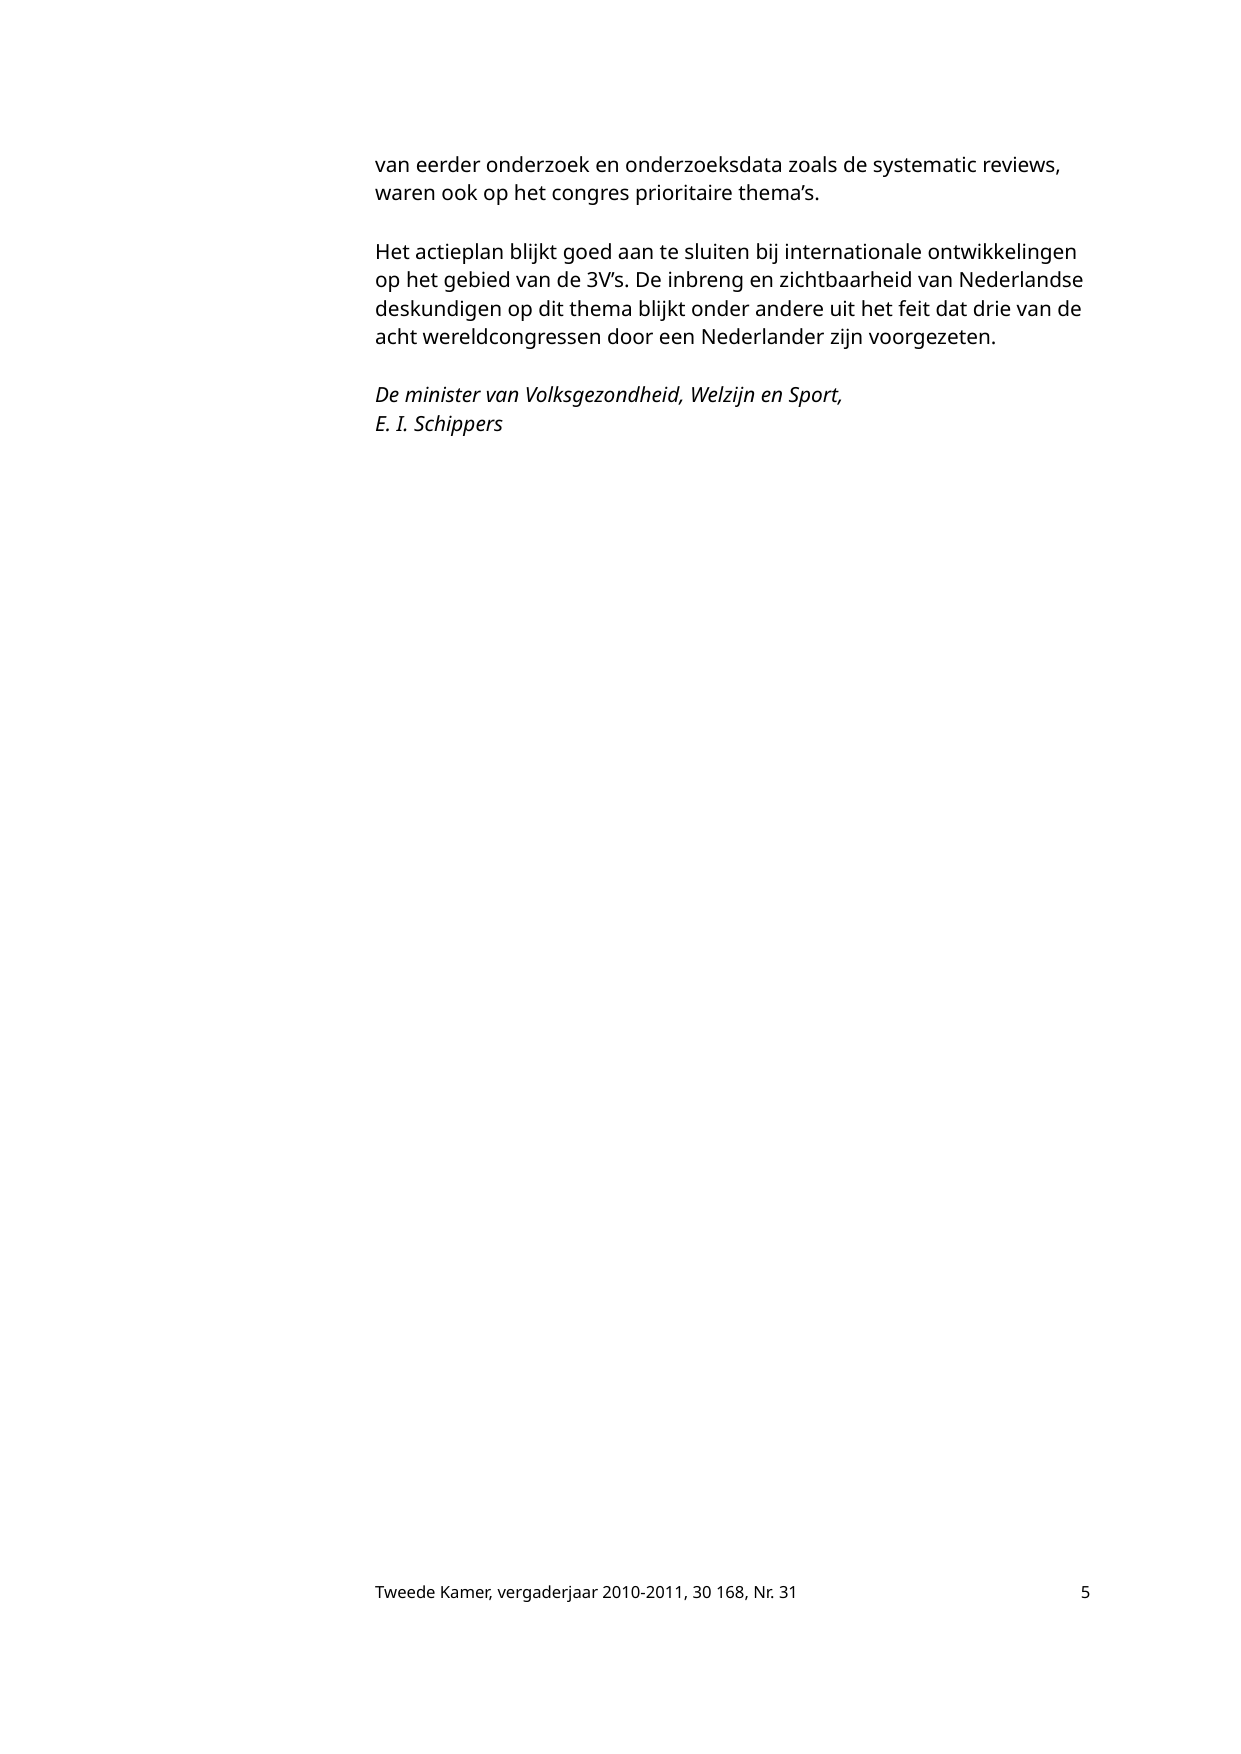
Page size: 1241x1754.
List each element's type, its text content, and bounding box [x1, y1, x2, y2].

text Het actieplan blijkt goed aan te sluiten bij internationale ontwikkelingen op het gebied van de 3V’s. De inbreng en zichtbaarheid van Nederlandse deskundigen op dit thema blijkt onder andere uit het feit dat drie van de acht wereldcongressen door een Nederlander zijn voorgezeten. [375, 237, 1090, 351]
text E. I. Schippers [375, 409, 1090, 437]
text van eerder onderzoek en onderzoeksdata zoals de systematic reviews, waren ook op het congres prioritaire thema’s. [375, 150, 1090, 207]
text De minister van Volksgezondheid, Welzijn en Sport, [375, 381, 1090, 409]
